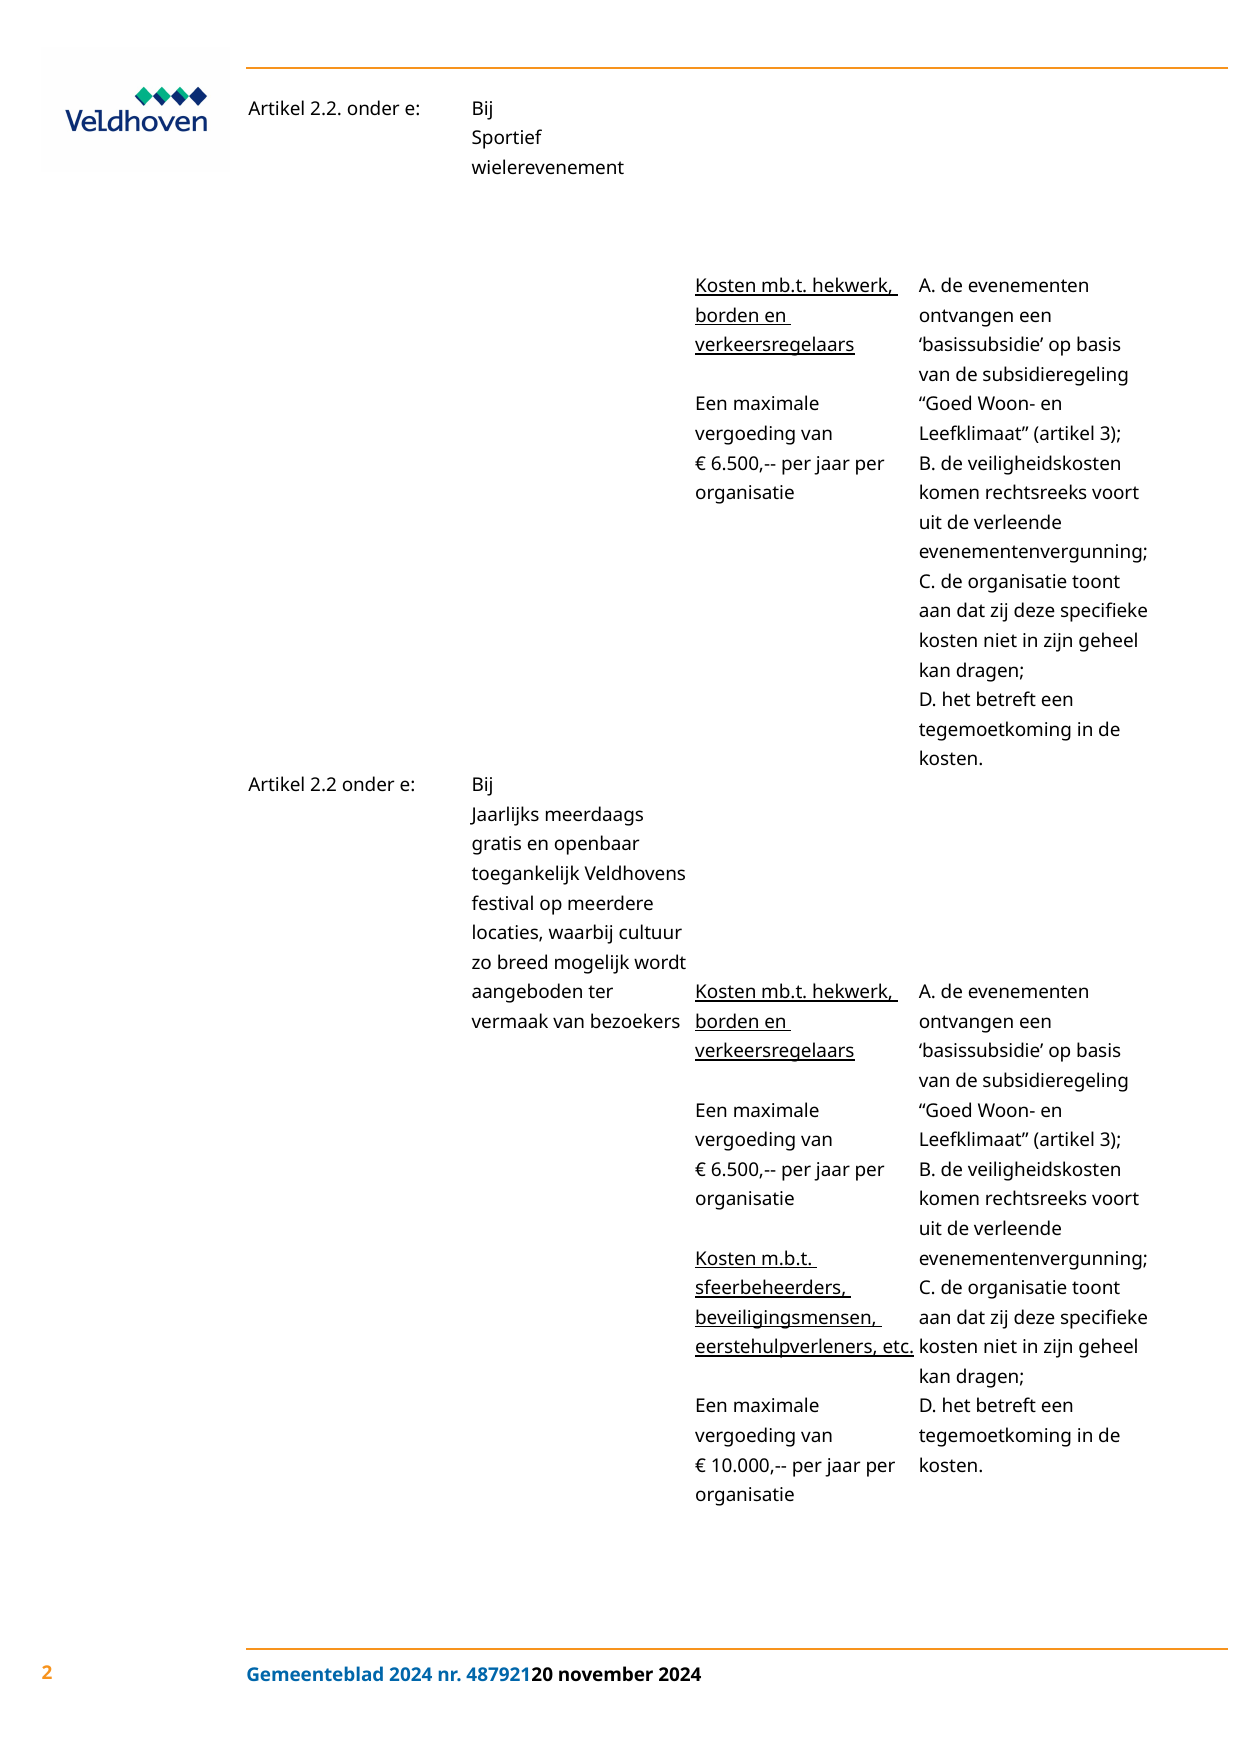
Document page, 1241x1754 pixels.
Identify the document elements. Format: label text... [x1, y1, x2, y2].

table_cell Kosten mb.t. hekwerk, borden en verkeersregelaars Een maximale vergoeding van € 6.500,-- per jaar per organisatie Kosten m.b.t. sfeerbeheerders, beveiligingsmensen, eerstehulpverleners, etc. Een maximale vergoeding van € 10.000,-- per jaar per organisatie [695, 771, 918, 1507]
table_cell Artikel 2.2 onder e: [248, 771, 471, 1507]
table_cell A. de evenementen ontvangen een ‘basissubsidie’ op basis van de subsidieregeling “Goed Woon- en Leefklimaat” (artikel 3); B. de veiligheidskosten komen rechtsreeks voort uit de verleende evenementenvergunning; C. de organisatie toont aan dat zij deze specifieke kosten niet in zijn geheel kan dragen; D. het betreft een tegemoetkoming in de kosten. [919, 95, 1152, 771]
table_cell Kosten mb.t. hekwerk, borden en verkeersregelaars Een maximale vergoeding van € 6.500,-- per jaar per organisatie [695, 95, 918, 771]
table_cell A. de evenementen ontvangen een ‘basissubsidie’ op basis van de subsidieregeling “Goed Woon- en Leefklimaat” (artikel 3); B. de veiligheidskosten komen rechtsreeks voort uit de verleende evenementenvergunning; C. de organisatie toont aan dat zij deze specifieke kosten niet in zijn geheel kan dragen; D. het betreft een tegemoetkoming in de kosten. [919, 771, 1152, 1507]
table_cell Bij Jaarlijks meerdaags gratis en openbaar toegankelijk Veldhovens festival op meerdere locaties, waarbij cultuur zo breed mogelijk wordt aangeboden ter vermaak van bezoekers [471, 771, 695, 1507]
picture [41, 47, 231, 172]
table_cell Artikel 2.2. onder e: [248, 95, 471, 771]
table_cell Bij Sportief wielerevenement [471, 95, 695, 771]
